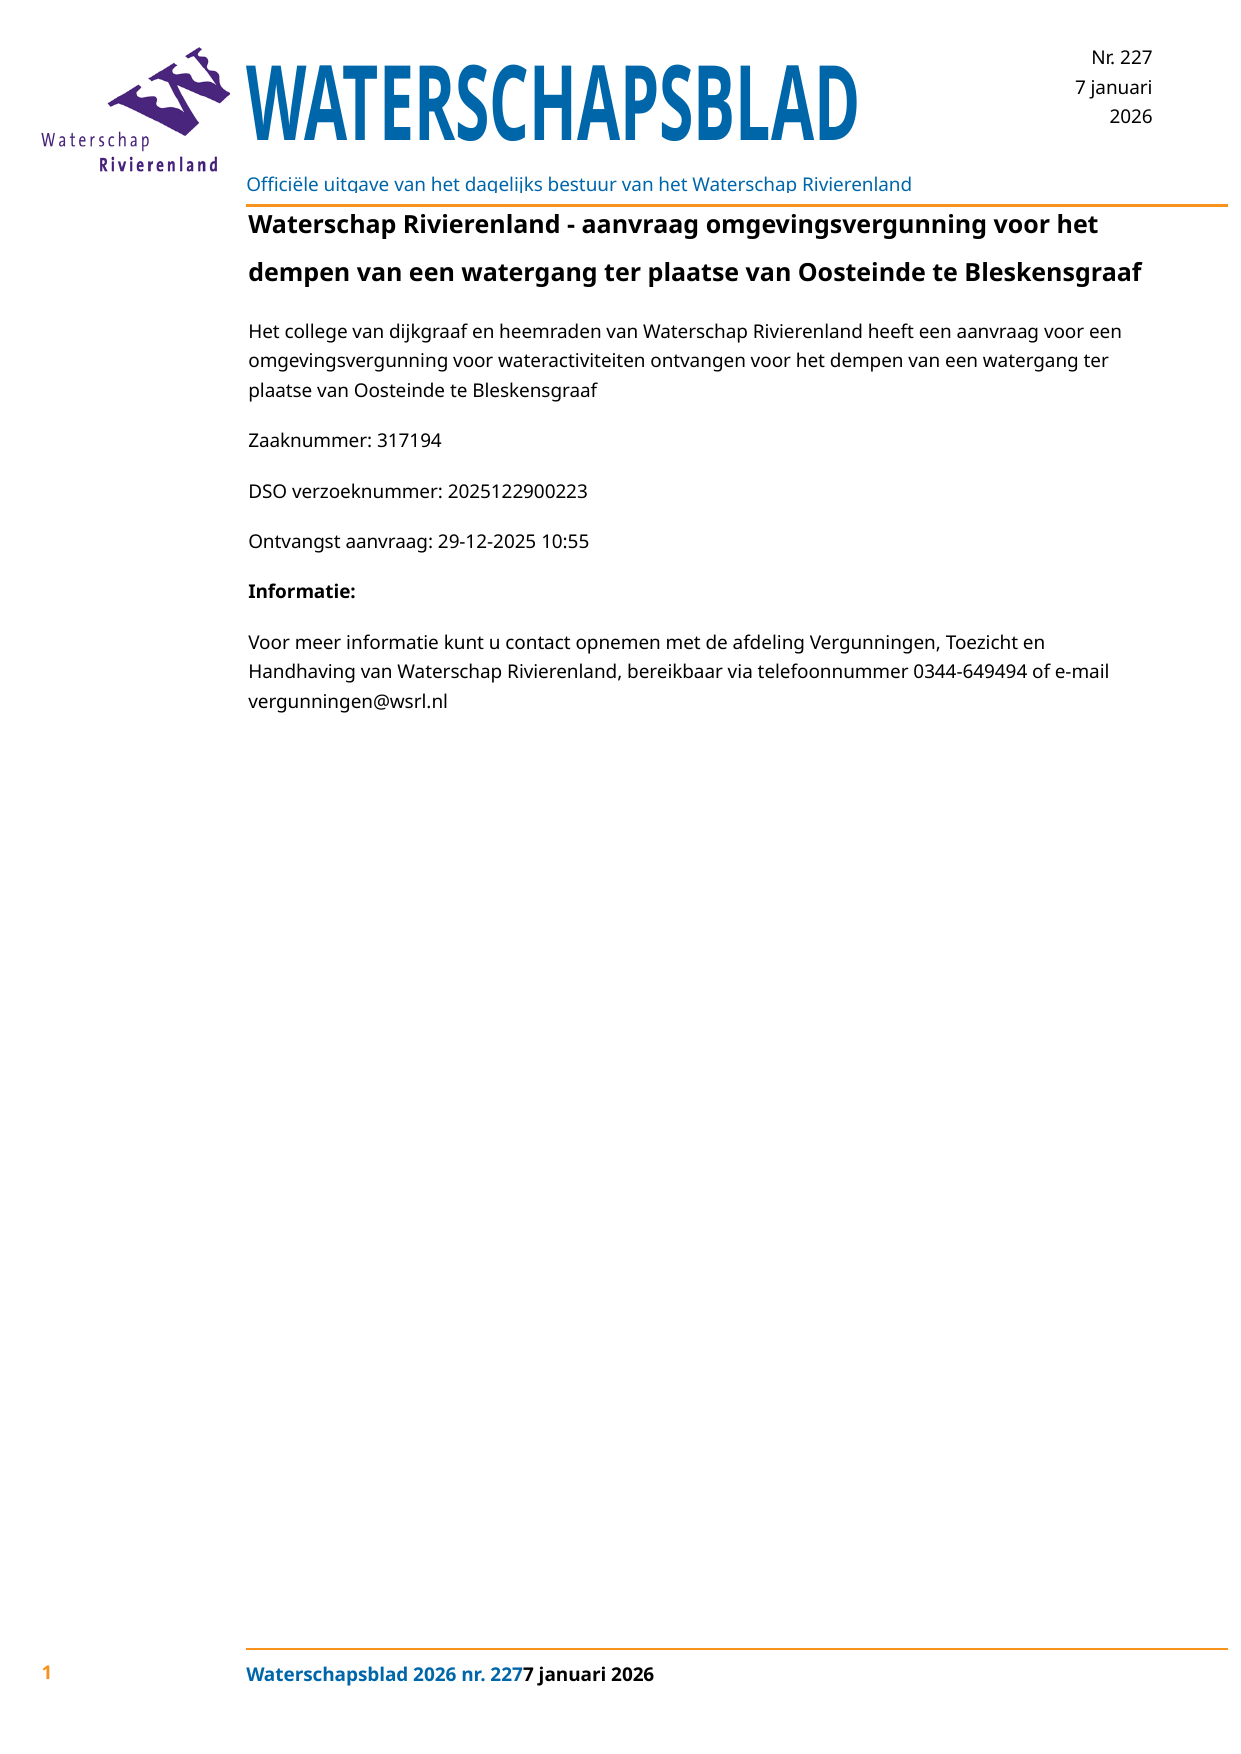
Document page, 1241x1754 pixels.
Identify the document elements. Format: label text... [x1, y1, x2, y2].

text Het college van dijkgraaf en heemraden van Waterschap Rivierenland heeft een aanvraag voor een omgevingsvergunning voor wateractiviteiten ontvangen voor het dempen van een watergang ter plaatse van Oosteinde te Bleskensgraaf [248, 318, 1152, 403]
text DSO verzoeknummer: 2025122900223 [248, 478, 1152, 504]
text Informatie: [248, 579, 1152, 604]
text Ontvangst aanvraag: 29-12-2025 10:55 [248, 528, 1152, 554]
picture [41, 47, 231, 172]
text Voor meer informatie kunt u contact opnemen met de afdeling Vergunningen, Toezicht en Handhaving van Waterschap Rivierenland, bereikbaar via telefoonnummer 0344-649494 of e-mail vergunningen@wsrl.nl [248, 629, 1152, 714]
text Zaaknummer: 317194 [248, 427, 1152, 453]
text Waterschap Rivierenland - aanvraag omgevingsvergunning voor het dempen van een watergang ter plaatse van Oosteinde te Bleskensgraaf [248, 207, 1152, 288]
